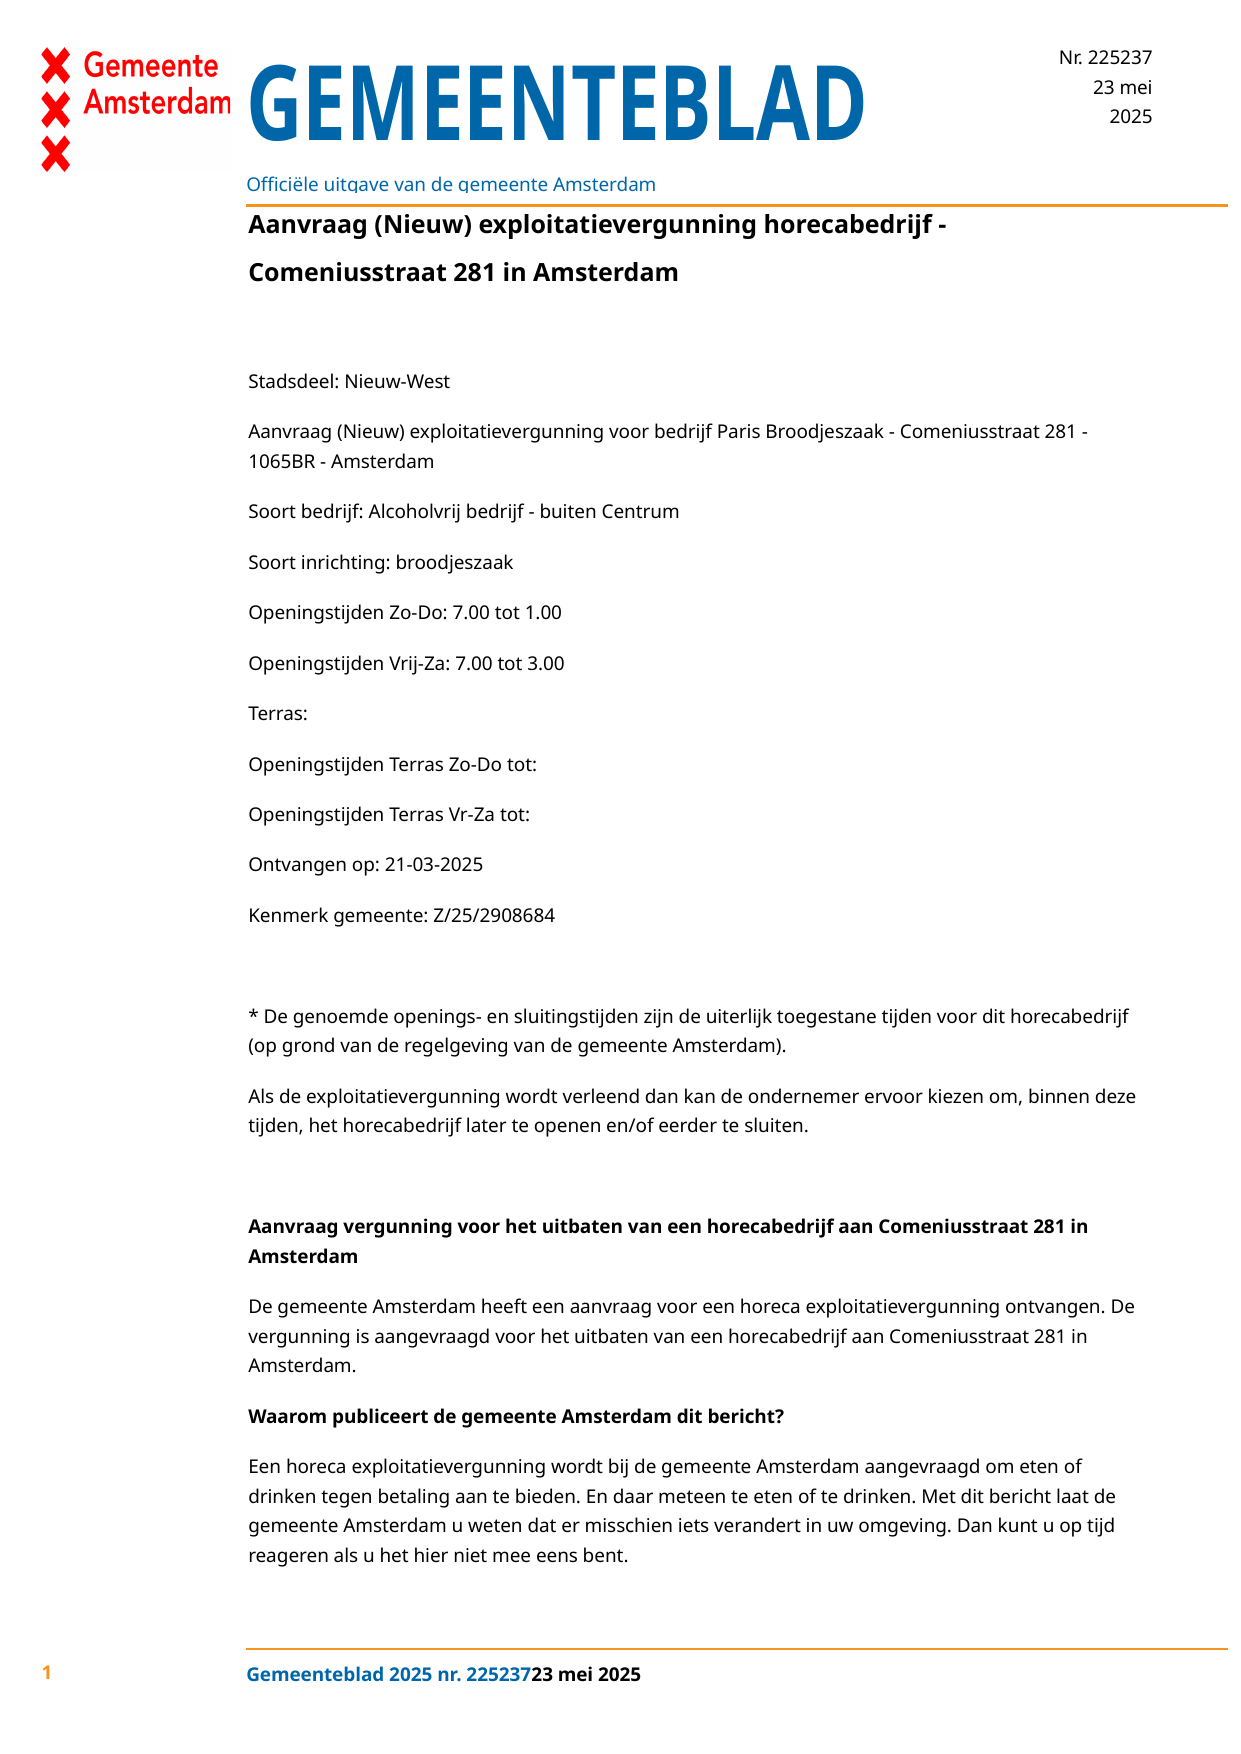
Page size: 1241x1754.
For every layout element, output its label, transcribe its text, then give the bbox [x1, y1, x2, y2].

text Soort bedrijf: Alcoholvrij bedrijf - buiten Centrum [248, 499, 1152, 524]
text * De genoemde openings- en sluitingstijden zijn de uiterlijk toegestane tijden voor dit horecabedrijf (op grond van de regelgeving van de gemeente Amsterdam). [248, 1003, 1152, 1058]
text Een horeca exploitatievergunning wordt bij de gemeente Amsterdam aangevraagd om eten of drinken tegen betaling aan te bieden. En daar meteen te eten of te drinken. Met dit bericht laat de gemeente Amsterdam u weten dat er misschien iets verandert in uw omgeving. Dan kunt u op tijd reageren als u het hier niet mee eens bent. [248, 1453, 1152, 1568]
text Aanvraag (Nieuw) exploitatievergunning horecabedrijf - Comeniusstraat 281 in Amsterdam [248, 207, 1152, 288]
text Openingstijden Terras Vr-Za tot: [248, 801, 1152, 827]
text Aanvraag vergunning voor het uitbaten van een horecabedrijf aan Comeniusstraat 281 in Amsterdam [248, 1213, 1152, 1269]
text Stadsdeel: Nieuw-West [248, 368, 1152, 394]
text Soort inrichting: broodjeszaak [248, 549, 1152, 575]
text Als de exploitatievergunning wordt verleend dan kan de ondernemer ervoor kiezen om, binnen deze tijden, het horecabedrijf later te openen en/of eerder te sluiten. [248, 1083, 1152, 1138]
text Openingstijden Vrij-Za: 7.00 tot 3.00 [248, 650, 1152, 676]
text Waarom publiceert de gemeente Amsterdam dit bericht? [248, 1403, 1152, 1429]
text Openingstijden Zo-Do: 7.00 tot 1.00 [248, 599, 1152, 625]
picture [41, 47, 231, 172]
text Ontvangen op: 21-03-2025 [248, 852, 1152, 877]
text Openingstijden Terras Zo-Do tot: [248, 751, 1152, 777]
text Terras: [248, 700, 1152, 726]
text Kenmerk gemeente: Z/25/2908684 [248, 902, 1152, 928]
text De gemeente Amsterdam heeft een aanvraag voor een horeca exploitatievergunning ontvangen. De vergunning is aangevraagd voor het uitbaten van een horecabedrijf aan Comeniusstraat 281 in Amsterdam. [248, 1293, 1152, 1378]
text Aanvraag (Nieuw) exploitatievergunning voor bedrijf Paris Broodjeszaak - Comeniusstraat 281 - 1065BR - Amsterdam [248, 419, 1152, 474]
